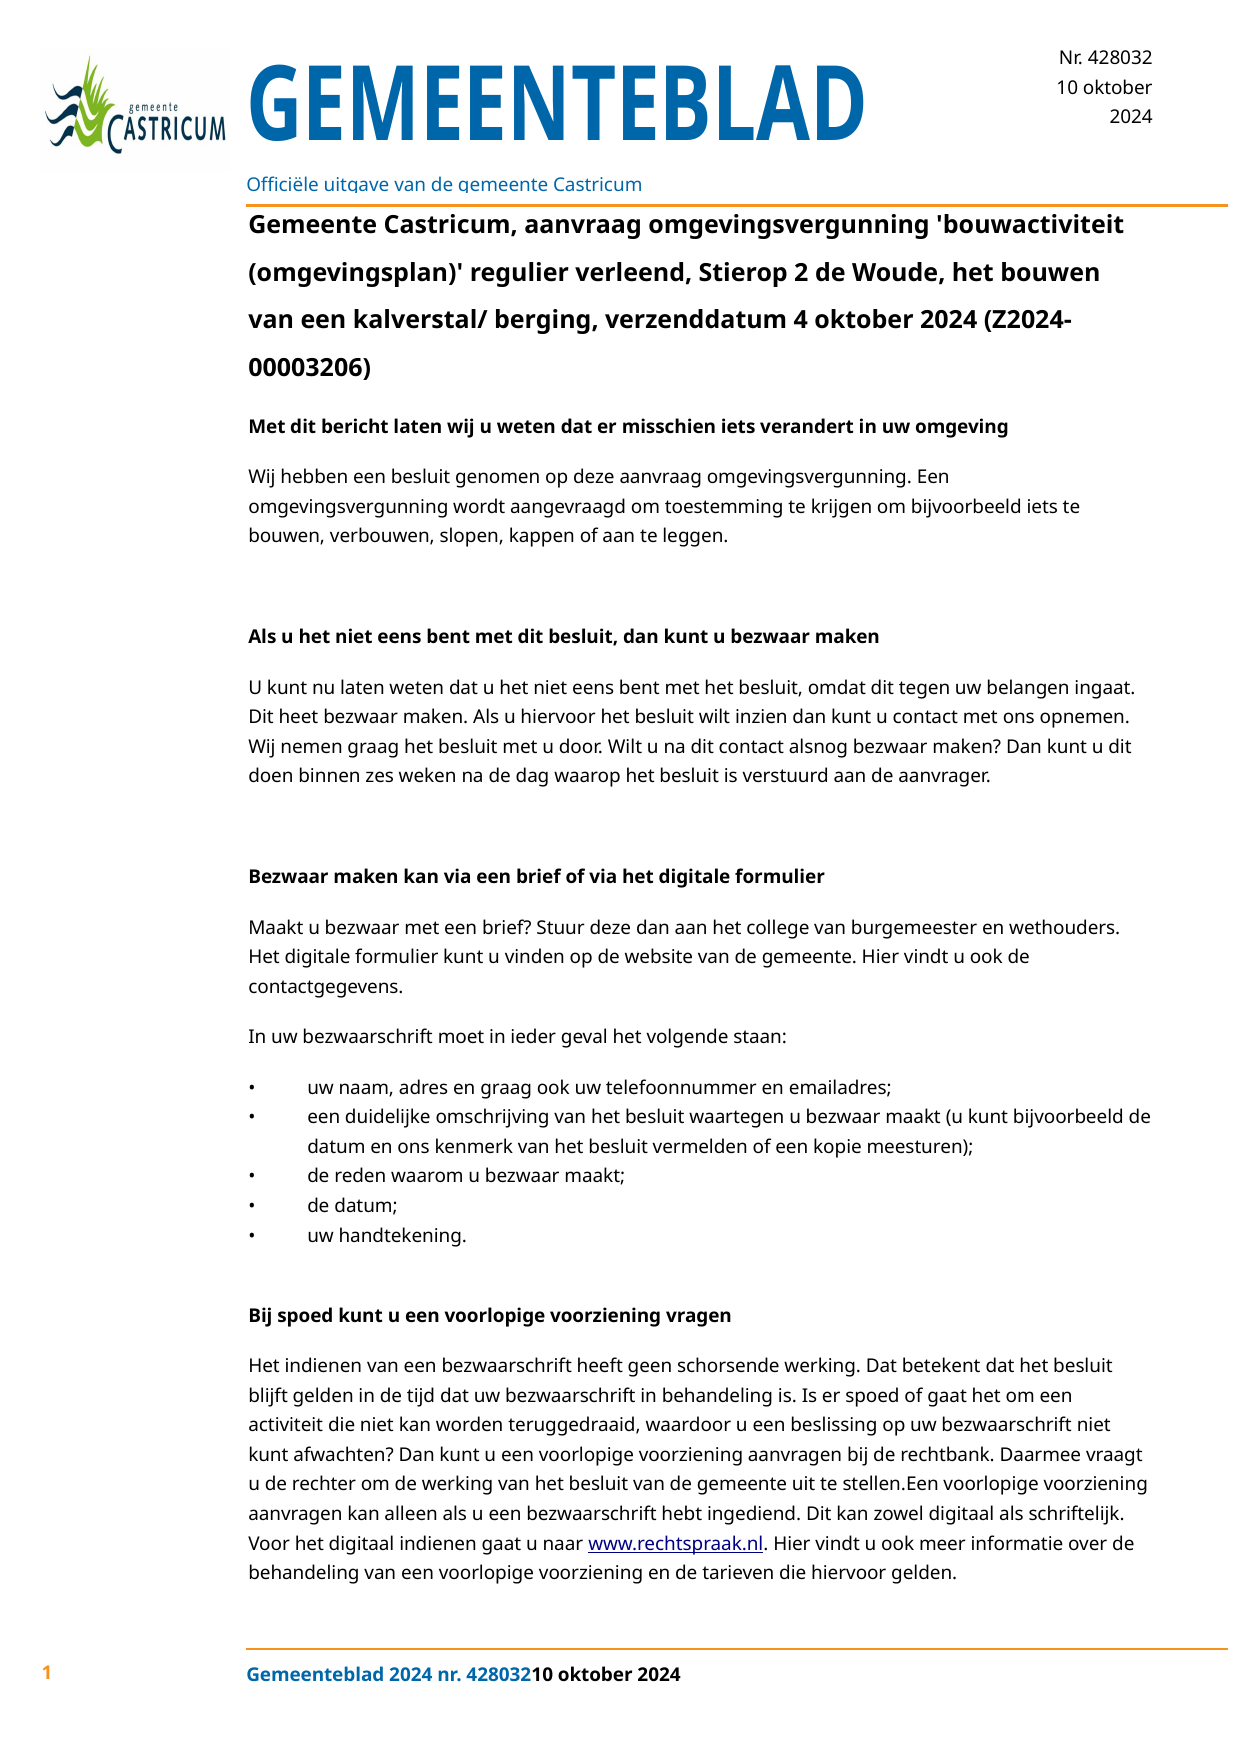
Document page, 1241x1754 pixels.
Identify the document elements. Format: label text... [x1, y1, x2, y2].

text Wij hebben een besluit genomen op deze aanvraag omgevingsvergunning. Een omgevingsvergunning wordt aangevraagd om toestemming te krijgen om bijvoorbeeld iets te bouwen, verbouwen, slopen, kappen of aan te leggen. [248, 463, 1152, 548]
text Bezwaar maken kan via een brief of via het digitale formulier [248, 863, 1152, 889]
list uw handtekening. [248, 1222, 1152, 1248]
list de datum; [248, 1192, 1152, 1218]
text Maakt u bezwaar met een brief? Stuur deze dan aan het college van burgemeester en wethouders. Het digitale formulier kunt u vinden op de website van de gemeente. Hier vindt u ook de contactgegevens. [248, 914, 1152, 999]
list de reden waarom u bezwaar maakt; [248, 1163, 1152, 1188]
text U kunt nu laten weten dat u het niet eens bent met het besluit, omdat dit tegen uw belangen ingaat. Dit heet bezwaar maken. Als u hiervoor het besluit wilt inzien dan kunt u contact met ons opnemen. Wij nemen graag het besluit met u door. Wilt u na dit contact alsnog bezwaar maken? Dan kunt u dit doen binnen zes weken na de dag waarop het besluit is verstuurd aan de aanvrager. [248, 674, 1152, 788]
list uw naam, adres en graag ook uw telefoonnummer en emailadres; [248, 1074, 1152, 1100]
text Als u het niet eens bent met dit besluit, dan kunt u bezwaar maken [248, 623, 1152, 649]
list een duidelijke omschrijving van het besluit waartegen u bezwaar maakt (u kunt bijvoorbeeld de datum en ons kenmerk van het besluit vermelden of een kopie meesturen); [248, 1103, 1152, 1159]
text Met dit bericht laten wij u weten dat er misschien iets verandert in uw omgeving [248, 413, 1152, 439]
text In uw bezwaarschrift moet in ieder geval het volgende staan: [248, 1023, 1152, 1049]
text Het indienen van een bezwaarschrift heeft geen schorsende werking. Dat betekent dat het besluit blijft gelden in de tijd dat uw bezwaarschrift in behandeling is. Is er spoed of gaat het om een activiteit die niet kan worden teruggedraaid, waardoor u een beslissing op uw bezwaarschrift niet kunt afwachten? Dan kunt u een voorlopige voorziening aanvragen bij de rechtbank. Daarmee vraagt u de rechter om de werking van het besluit van de gemeente uit te stellen.Een voorlopige voorziening aanvragen kan alleen als u een bezwaarschrift hebt ingediend. Dit kan zowel digitaal als schriftelijk. Voor het digitaal indienen gaat u naar www.rechtspraak.nl. Hier vindt u ook meer informatie over de behandeling van een voorlopige voorziening en de tarieven die hiervoor gelden. [248, 1352, 1152, 1585]
picture [41, 47, 231, 172]
text Bij spoed kunt u een voorlopige voorziening vragen [248, 1302, 1152, 1328]
text Gemeente Castricum, aanvraag omgevingsvergunning 'bouwactiviteit (omgevingsplan)' regulier verleend, Stierop 2 de Woude, het bouwen van een kalverstal/ berging, verzenddatum 4 oktober 2024 (Z2024-00003206) [248, 207, 1152, 384]
